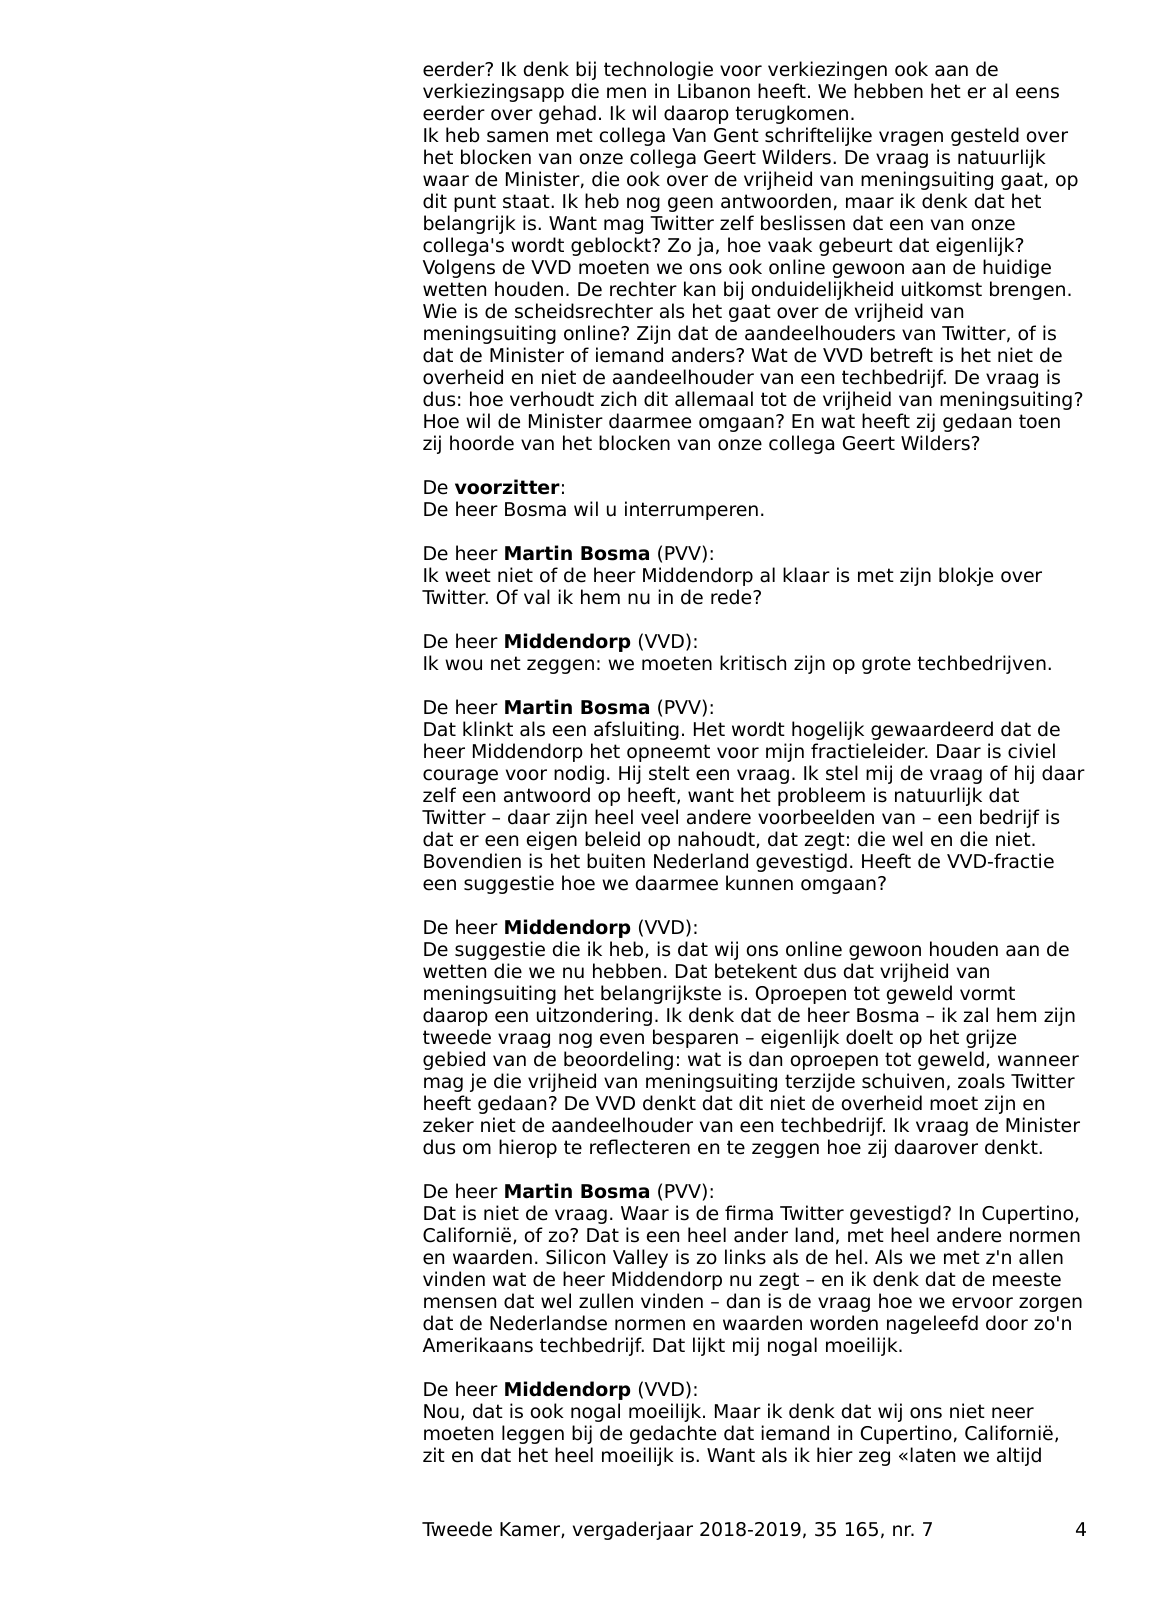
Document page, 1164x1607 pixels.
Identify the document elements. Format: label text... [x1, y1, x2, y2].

text De heer Martin Bosma (PVV): [422, 543, 1087, 565]
text De heer Middendorp (VVD): [422, 631, 1087, 653]
text De heer Martin Bosma (PVV): [422, 697, 1087, 719]
text De heer Middendorp (VVD): [422, 917, 1087, 939]
text De suggestie die ik heb, is dat wij ons online gewoon houden aan de wetten die we nu hebben. Dat betekent dus dat vrijheid van meningsuiting het belangrijkste is. Oproepen tot geweld vormt daarop een uitzondering. Ik denk dat de heer Bosma – ik zal hem zijn tweede vraag nog even besparen – eigenlijk doelt op het grijze gebied van de beoordeling: wat is dan oproepen tot geweld, wanneer mag je die vrijheid van meningsuiting terzijde schuiven, zoals Twitter heeft gedaan? De VVD denkt dat dit niet de overheid moet zijn en zeker niet de aandeelhouder van een techbedrijf. Ik vraag de Minister dus om hierop te reflecteren en te zeggen hoe zij daarover denkt. [422, 939, 1087, 1159]
text Dat klinkt als een afsluiting. Het wordt hogelijk gewaardeerd dat de heer Middendorp het opneemt voor mijn fractieleider. Daar is civiel courage voor nodig. Hij stelt een vraag. Ik stel mij de vraag of hij daar zelf een antwoord op heeft, want het probleem is natuurlijk dat Twitter – daar zijn heel veel andere voorbeelden van – een bedrijf is dat er een eigen beleid op nahoudt, dat zegt: die wel en die niet. Bovendien is het buiten Nederland gevestigd. Heeft de VVD-fractie een suggestie hoe we daarmee kunnen omgaan? [422, 719, 1087, 895]
text eerder? Ik denk bij technologie voor verkiezingen ook aan de verkiezingsapp die men in Libanon heeft. We hebben het er al eens eerder over gehad. Ik wil daarop terugkomen. [422, 59, 1087, 125]
text De heer Bosma wil u interrumperen. [422, 499, 1087, 521]
text Ik wou net zeggen: we moeten kritisch zijn op grote techbedrijven. [422, 653, 1087, 675]
text De heer Martin Bosma (PVV): [422, 1181, 1087, 1203]
text De heer Middendorp (VVD): [422, 1379, 1087, 1401]
text Ik weet niet of de heer Middendorp al klaar is met zijn blokje over Twitter. Of val ik hem nu in de rede? [422, 565, 1087, 609]
text Dat is niet de vraag. Waar is de firma Twitter gevestigd? In Cupertino, Californië, of zo? Dat is een heel ander land, met heel andere normen en waarden. Silicon Valley is zo links als de hel. Als we met z'n allen vinden wat de heer Middendorp nu zegt – en ik denk dat de meeste mensen dat wel zullen vinden – dan is de vraag hoe we ervoor zorgen dat de Nederlandse normen en waarden worden nageleefd door zo'n Amerikaans techbedrijf. Dat lijkt mij nogal moeilijk. [422, 1203, 1087, 1357]
text Ik heb samen met collega Van Gent schriftelijke vragen gesteld over het blocken van onze collega Geert Wilders. De vraag is natuurlijk waar de Minister, die ook over de vrijheid van meningsuiting gaat, op dit punt staat. Ik heb nog geen antwoorden, maar ik denk dat het belangrijk is. Want mag Twitter zelf beslissen dat een van onze collega's wordt geblockt? Zo ja, hoe vaak gebeurt dat eigenlijk? Volgens de VVD moeten we ons ook online gewoon aan de huidige wetten houden. De rechter kan bij onduidelijkheid uitkomst brengen. Wie is de scheidsrechter als het gaat over de vrijheid van meningsuiting online? Zijn dat de aandeelhouders van Twitter, of is dat de Minister of iemand anders? Wat de VVD betreft is het niet de overheid en niet de aandeelhouder van een techbedrijf. De vraag is dus: hoe verhoudt zich dit allemaal tot de vrijheid van meningsuiting? Hoe wil de Minister daarmee omgaan? En wat heeft zij gedaan toen zij hoorde van het blocken van onze collega Geert Wilders? [422, 125, 1087, 455]
text De voorzitter: [422, 477, 1087, 499]
text Nou, dat is ook nogal moeilijk. Maar ik denk dat wij ons niet neer moeten leggen bij de gedachte dat iemand in Cupertino, Californië, zit en dat het heel moeilijk is. Want als ik hier zeg «laten we altijd [422, 1401, 1087, 1467]
